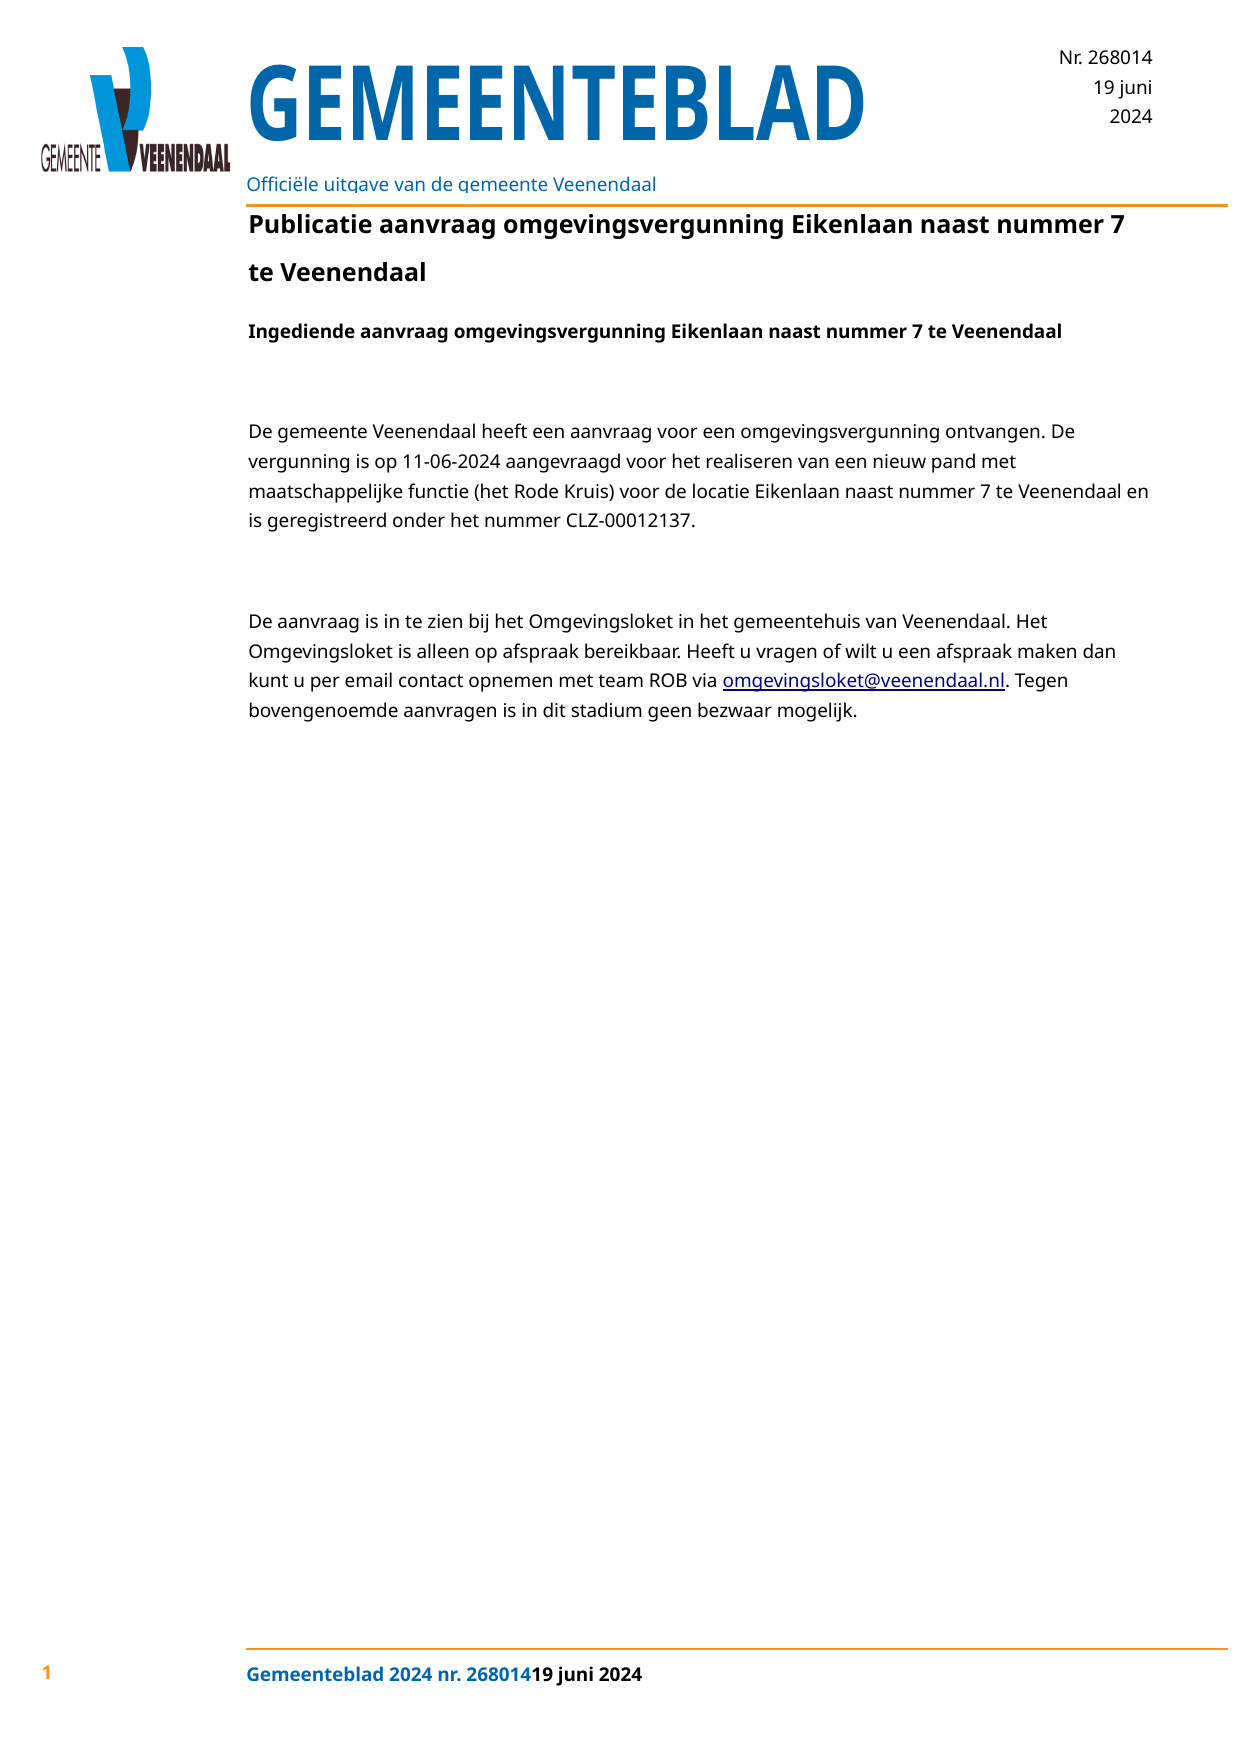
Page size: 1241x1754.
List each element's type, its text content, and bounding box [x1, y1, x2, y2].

text Publicatie aanvraag omgevingsvergunning Eikenlaan naast nummer 7 te Veenendaal [248, 207, 1152, 288]
text De aanvraag is in te zien bij het Omgevingsloket in het gemeentehuis van Veenendaal. Het Omgevingsloket is alleen op afspraak bereikbaar. Heeft u vragen of wilt u een afspraak maken dan kunt u per email contact opnemen met team ROB via omgevingsloket@veenendaal.nl. Tegen bovengenoemde aanvragen is in dit stadium geen bezwaar mogelijk. [248, 608, 1152, 723]
text De gemeente Veenendaal heeft een aanvraag voor een omgevingsvergunning ontvangen. De vergunning is op 11-06-2024 aangevraagd voor het realiseren van een nieuw pand met maatschappelijke functie (het Rode Kruis) voor de locatie Eikenlaan naast nummer 7 te Veenendaal en is geregistreerd onder het nummer CLZ-00012137. [248, 419, 1152, 533]
picture [41, 47, 130, 172]
text Ingediende aanvraag omgevingsvergunning Eikenlaan naast nummer 7 te Veenendaal [248, 318, 1152, 344]
picture [123, 47, 231, 172]
